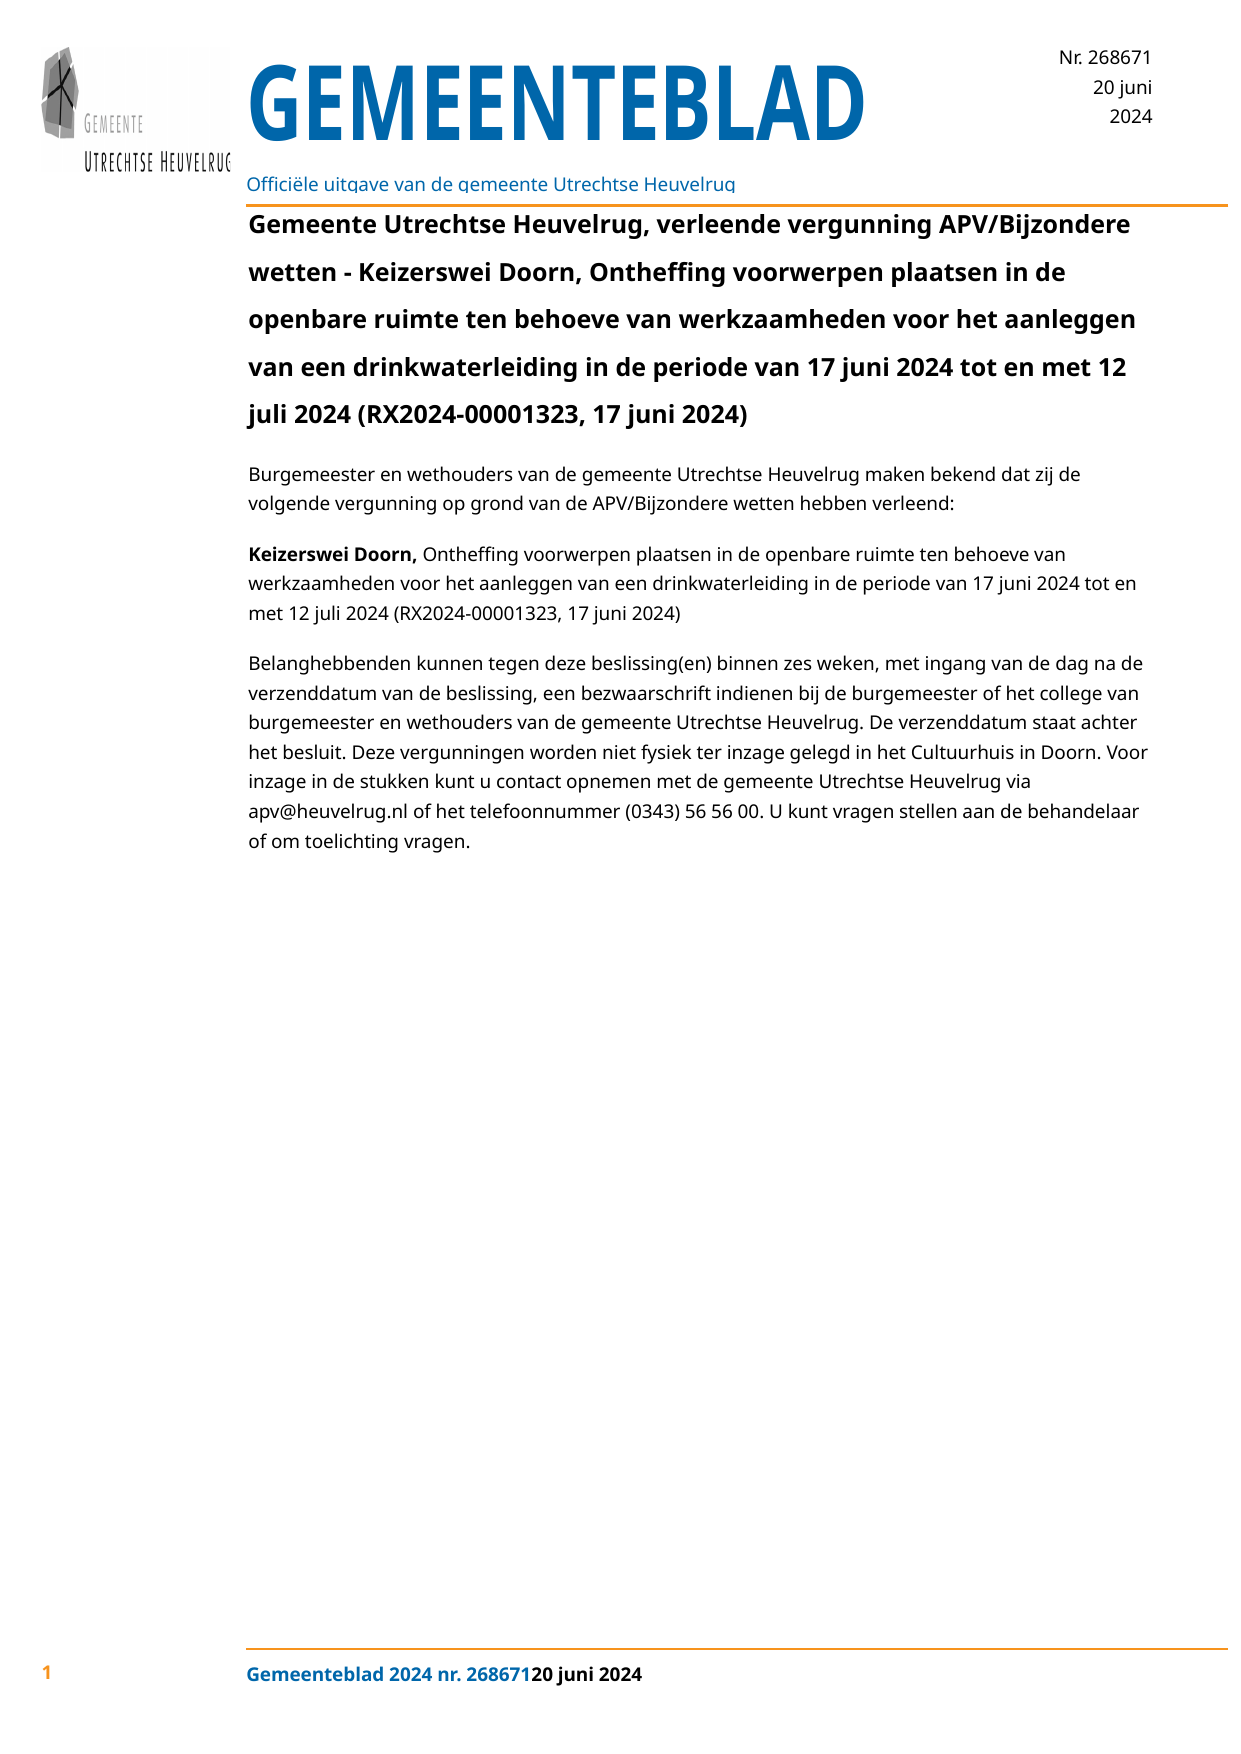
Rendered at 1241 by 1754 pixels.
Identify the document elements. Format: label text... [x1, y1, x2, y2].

text Belanghebbenden kunnen tegen deze beslissing(en) binnen zes weken, met ingang van de dag na de verzenddatum van de beslissing, een bezwaarschrift indienen bij de burgemeester of het college van burgemeester en wethouders van de gemeente Utrechtse Heuvelrug. De verzenddatum staat achter het besluit. Deze vergunningen worden niet fysiek ter inzage gelegd in het Cultuurhuis in Doorn. Voor inzage in de stukken kunt u contact opnemen met de gemeente Utrechtse Heuvelrug via apv@heuvelrug.nl of het telefoonnummer (0343) 56 56 00. U kunt vragen stellen aan de behandelaar of om toelichting vragen. [248, 650, 1152, 853]
text Gemeente Utrechtse Heuvelrug, verleende vergunning APV/Bijzondere wetten - Keizerswei Doorn, Ontheffing voorwerpen plaatsen in de openbare ruimte ten behoeve van werkzaamheden voor het aanleggen van een drinkwaterleiding in de periode van 17 juni 2024 tot en met 12 juli 2024 (RX2024-00001323, 17 juni 2024) [248, 207, 1152, 431]
picture [41, 47, 231, 172]
text Burgemeester en wethouders van de gemeente Utrechtse Heuvelrug maken bekend dat zij de volgende vergunning op grond van de APV/Bijzondere wetten hebben verleend: [248, 461, 1152, 516]
text Keizerswei Doorn, Ontheffing voorwerpen plaatsen in de openbare ruimte ten behoeve van werkzaamheden voor het aanleggen van een drinkwaterleiding in de periode van 17 juni 2024 tot en met 12 juli 2024 (RX2024-00001323, 17 juni 2024) [248, 541, 1152, 626]
